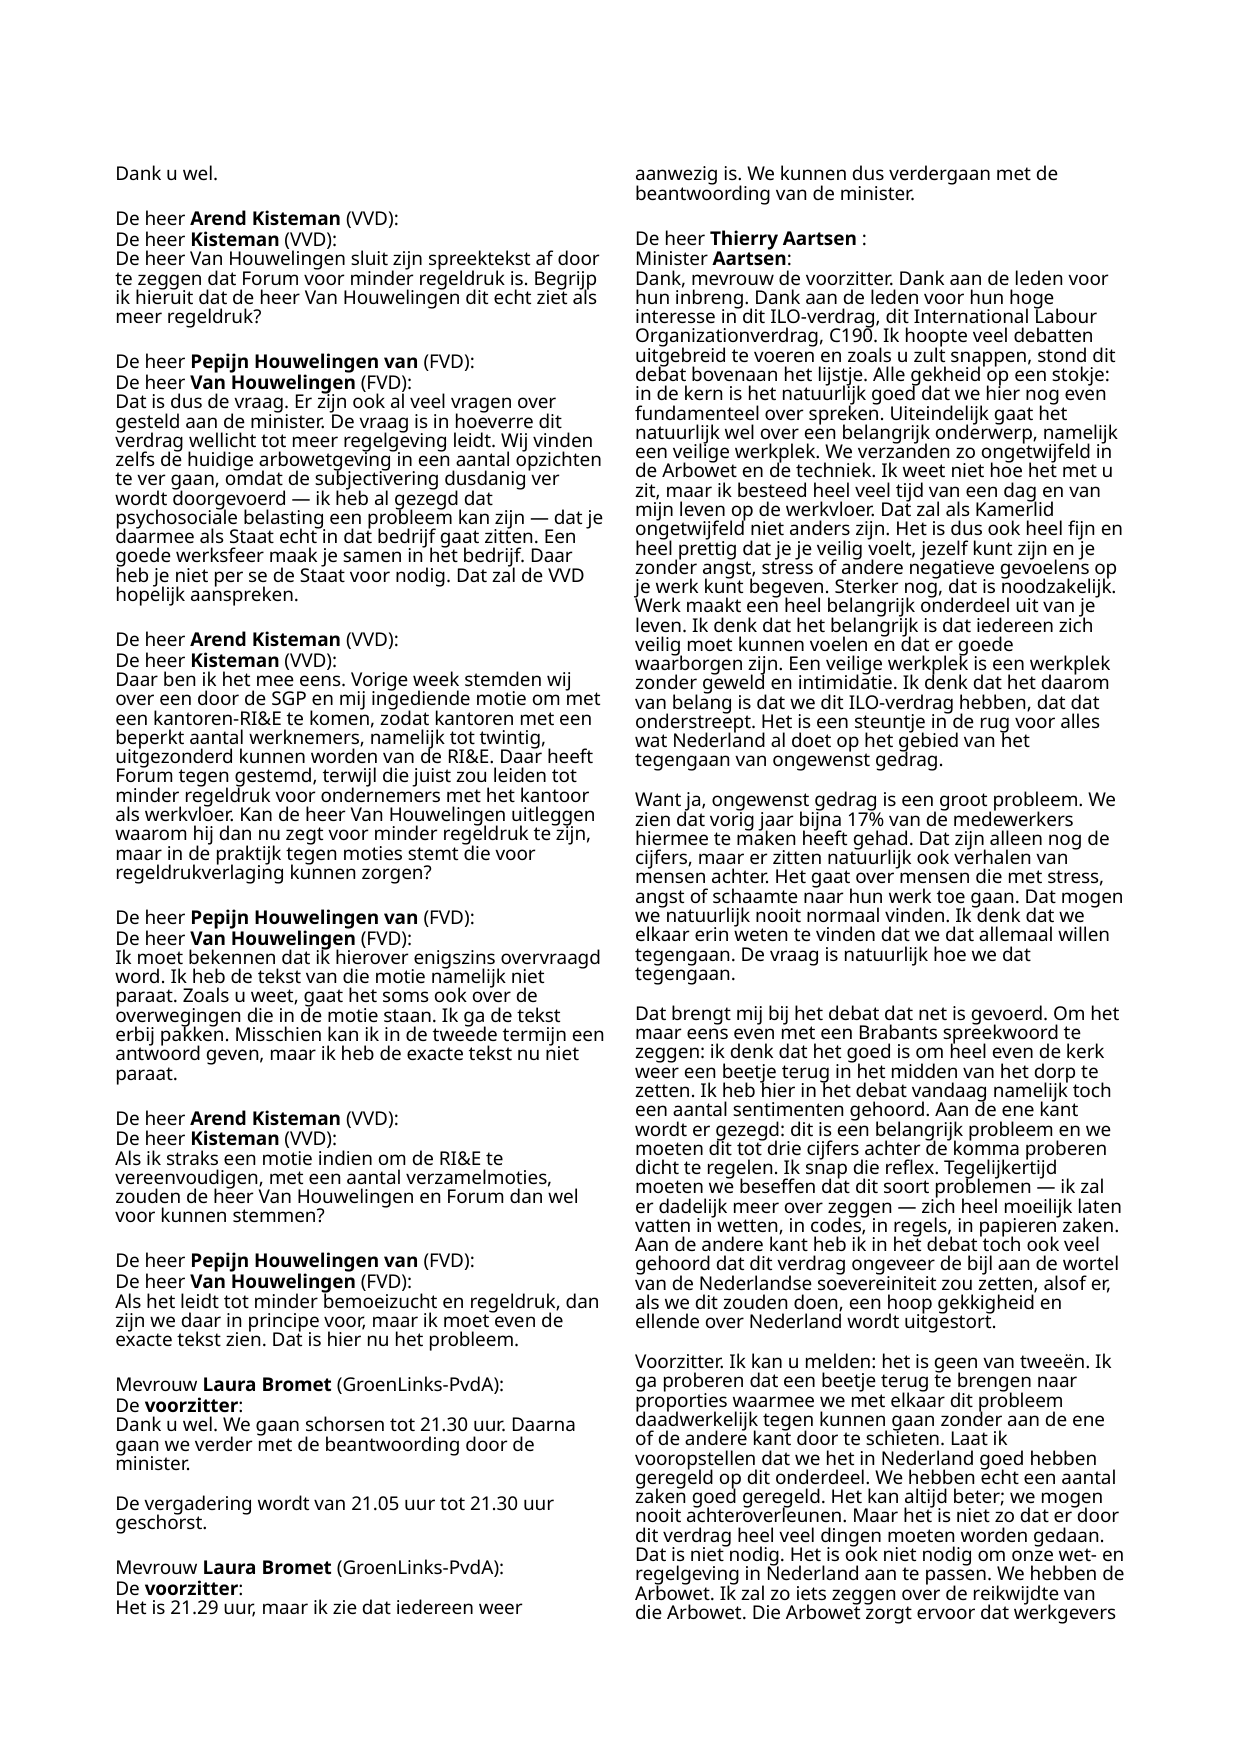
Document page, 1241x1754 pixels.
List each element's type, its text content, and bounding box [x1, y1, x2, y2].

text De heer Pepijn Houwelingen van (FVD): [115, 348, 605, 374]
text Dat is dus de vraag. Er zijn ook al veel vragen over gesteld aan de minister. De vraag is in hoeverre dit verdrag wellicht tot meer regelgeving leidt. Wij vinden zelfs de huidige arbowetgeving in een aantal opzichten te ver gaan, omdat de subjectivering dusdanig ver wordt doorgevoerd — ik heb al gezegd dat psychosociale belasting een probleem kan zijn — dat je daarmee als Staat echt in dat bedrijf gaat zitten. Een goede werksfeer maak je samen in het bedrijf. Daar heb je niet per se de Staat voor nodig. Dat zal de VVD hopelijk aanspreken. [115, 393, 605, 605]
text Als ik straks een motie indien om de RI&E te vereenvoudigen, met een aantal verzamelmoties, zouden de heer Van Houwelingen en Forum dan wel voor kunnen stemmen? [115, 1150, 605, 1227]
text Dank u wel. We gaan schorsen tot 21.30 uur. Daarna gaan we verder met de beantwoording door de minister. [115, 1416, 605, 1474]
text Als het leidt tot minder bemoeizucht en regeldruk, dan zijn we daar in principe voor, maar ik moet even de exacte tekst zien. Dat is hier nu het probleem. [115, 1293, 605, 1350]
text De heer Thierry Aartsen : [635, 225, 1125, 250]
text De vergadering wordt van 21.05 uur tot 21.30 uur geschorst. [115, 1495, 605, 1533]
text De heer Arend Kisteman (VVD): [115, 626, 605, 652]
text De heer Kisteman (VVD): [115, 231, 605, 250]
text De heer Van Houwelingen (FVD): [115, 1273, 605, 1293]
text Daar ben ik het mee eens. Vorige week stemden wij over een door de SGP en mij ingediende motie om met een kantoren-RI&E te komen, zodat kantoren met een beperkt aantal werknemers, namelijk tot twintig, uitgezonderd kunnen worden van de RI&E. Daar heeft Forum tegen gestemd, terwijl die juist zou leiden tot minder regeldruk voor ondernemers met het kantoor als werkvloer. Kan de heer Van Houwelingen uitleggen waarom hij dan nu zegt voor minder regeldruk te zijn, maar in de praktijk tegen moties stemt die voor regeldrukverlaging kunnen zorgen? [115, 671, 605, 883]
text Ik moet bekennen dat ik hierover enigszins overvraagd word. Ik heb de tekst van die motie namelijk niet paraat. Zoals u weet, gaat het soms ook over de overwegingen die in de motie staan. Ik ga de tekst erbij pakken. Misschien kan ik in de tweede termijn een antwoord geven, maar ik heb de exacte tekst nu niet paraat. [115, 949, 605, 1084]
text De voorzitter: [115, 1580, 605, 1599]
text Dank u wel. [115, 165, 605, 184]
text Dat brengt mij bij het debat dat net is gevoerd. Om het maar eens even met een Brabants spreekwoord te zeggen: ik denk dat het goed is om heel even de kerk weer een beetje terug in het midden van het dorp te zetten. Ik heb hier in het debat vandaag namelijk toch een aantal sentimenten gehoord. Aan de ene kant wordt er gezegd: dit is een belangrijk probleem en we moeten dit tot drie cijfers achter de komma proberen dicht te regelen. Ik snap die reflex. Tegelijkertijd moeten we beseffen dat dit soort problemen — ik zal er dadelijk meer over zeggen — zich heel moeilijk laten vatten in wetten, in codes, in regels, in papieren zaken. Aan de andere kant heb ik in het debat toch ook veel gehoord dat dit verdrag ongeveer de bijl aan de wortel van de Nederlandse soevereiniteit zou zetten, alsof er, als we dit zouden doen, een hoop gekkigheid en ellende over Nederland wordt uitgestort. [635, 1005, 1125, 1332]
text De heer Kisteman (VVD): [115, 652, 605, 671]
text De heer Pepijn Houwelingen van (FVD): [115, 1248, 605, 1273]
text De heer Van Houwelingen (FVD): [115, 930, 605, 949]
text De heer Arend Kisteman (VVD): [115, 205, 605, 231]
text De heer Kisteman (VVD): [115, 1130, 605, 1150]
text Voorzitter. Ik kan u melden: het is geen van tweeën. Ik ga proberen dat een beetje terug te brengen naar proporties waarmee we met elkaar dit probleem daadwerkelijk tegen kunnen gaan zonder aan de ene of de andere kant door te schieten. Laat ik vooropstellen dat we het in Nederland goed hebben geregeld op dit onderdeel. We hebben echt een aantal zaken goed geregeld. Het kan altijd beter; we mogen nooit achteroverleunen. Maar het is niet zo dat er door dit verdrag heel veel dingen moeten worden gedaan. Dat is niet nodig. Het is ook niet nodig om onze wet- en regelgeving in Nederland aan te passen. We hebben de Arbowet. Ik zal zo iets zeggen over de reikwijdte van die Arbowet. Die Arbowet zorgt ervoor dat werkgevers [635, 1353, 1125, 1623]
text De heer Arend Kisteman (VVD): [115, 1105, 605, 1130]
text Minister Aartsen: [635, 250, 1125, 270]
text De heer Pepijn Houwelingen van (FVD): [115, 904, 605, 930]
text aanwezig is. We kunnen dus verdergaan met de beantwoording van de minister. [635, 165, 1125, 204]
text Dank, mevrouw de voorzitter. Dank aan de leden voor hun inbreng. Dank aan de leden voor hun hoge interesse in dit ILO-verdrag, dit International Labour Organizationverdrag, C190. Ik hoopte veel debatten uitgebreid te voeren en zoals u zult snappen, stond dit debat bovenaan het lijstje. Alle gekheid op een stokje: in de kern is het natuurlijk goed dat we hier nog even fundamenteel over spreken. Uiteindelijk gaat het natuurlijk wel over een belangrijk onderwerp, namelijk een veilige werkplek. We verzanden zo ongetwijfeld in de Arbowet en de techniek. Ik weet niet hoe het met u zit, maar ik besteed heel veel tijd van een dag en van mijn leven op de werkvloer. Dat zal als Kamerlid ongetwijfeld niet anders zijn. Het is dus ook heel fijn en heel prettig dat je je veilig voelt, jezelf kunt zijn en je zonder angst, stress of andere negatieve gevoelens op je werk kunt begeven. Sterker nog, dat is noodzakelijk. Werk maakt een heel belangrijk onderdeel uit van je leven. Ik denk dat het belangrijk is dat iedereen zich veilig moet kunnen voelen en dat er goede waarborgen zijn. Een veilige werkplek is een werkplek zonder geweld en intimidatie. Ik denk dat het daarom van belang is dat we dit ILO-verdrag hebben, dat dat onderstreept. Het is een steuntje in de rug voor alles wat Nederland al doet op het gebied van het tegengaan van ongewenst gedrag. [635, 270, 1125, 771]
text De voorzitter: [115, 1397, 605, 1416]
text Mevrouw Laura Bromet (GroenLinks-PvdA): [115, 1554, 605, 1580]
text Want ja, ongewenst gedrag is een groot probleem. We zien dat vorig jaar bijna 17% van de medewerkers hiermee te maken heeft gehad. Dat zijn alleen nog de cijfers, maar er zitten natuurlijk ook verhalen van mensen achter. Het gaat over mensen die met stress, angst of schaamte naar hun werk toe gaan. Dat mogen we natuurlijk nooit normaal vinden. Ik denk dat we elkaar erin weten te vinden dat we dat allemaal willen tegengaan. De vraag is natuurlijk hoe we dat tegengaan. [635, 791, 1125, 984]
text Het is 21.29 uur, maar ik zie dat iedereen weer [115, 1599, 605, 1618]
text De heer Van Houwelingen (FVD): [115, 374, 605, 393]
text Mevrouw Laura Bromet (GroenLinks-PvdA): [115, 1371, 605, 1397]
text De heer Van Houwelingen sluit zijn spreektekst af door te zeggen dat Forum voor minder regeldruk is. Begrijp ik hieruit dat de heer Van Houwelingen dit echt ziet als meer regeldruk? [115, 250, 605, 327]
